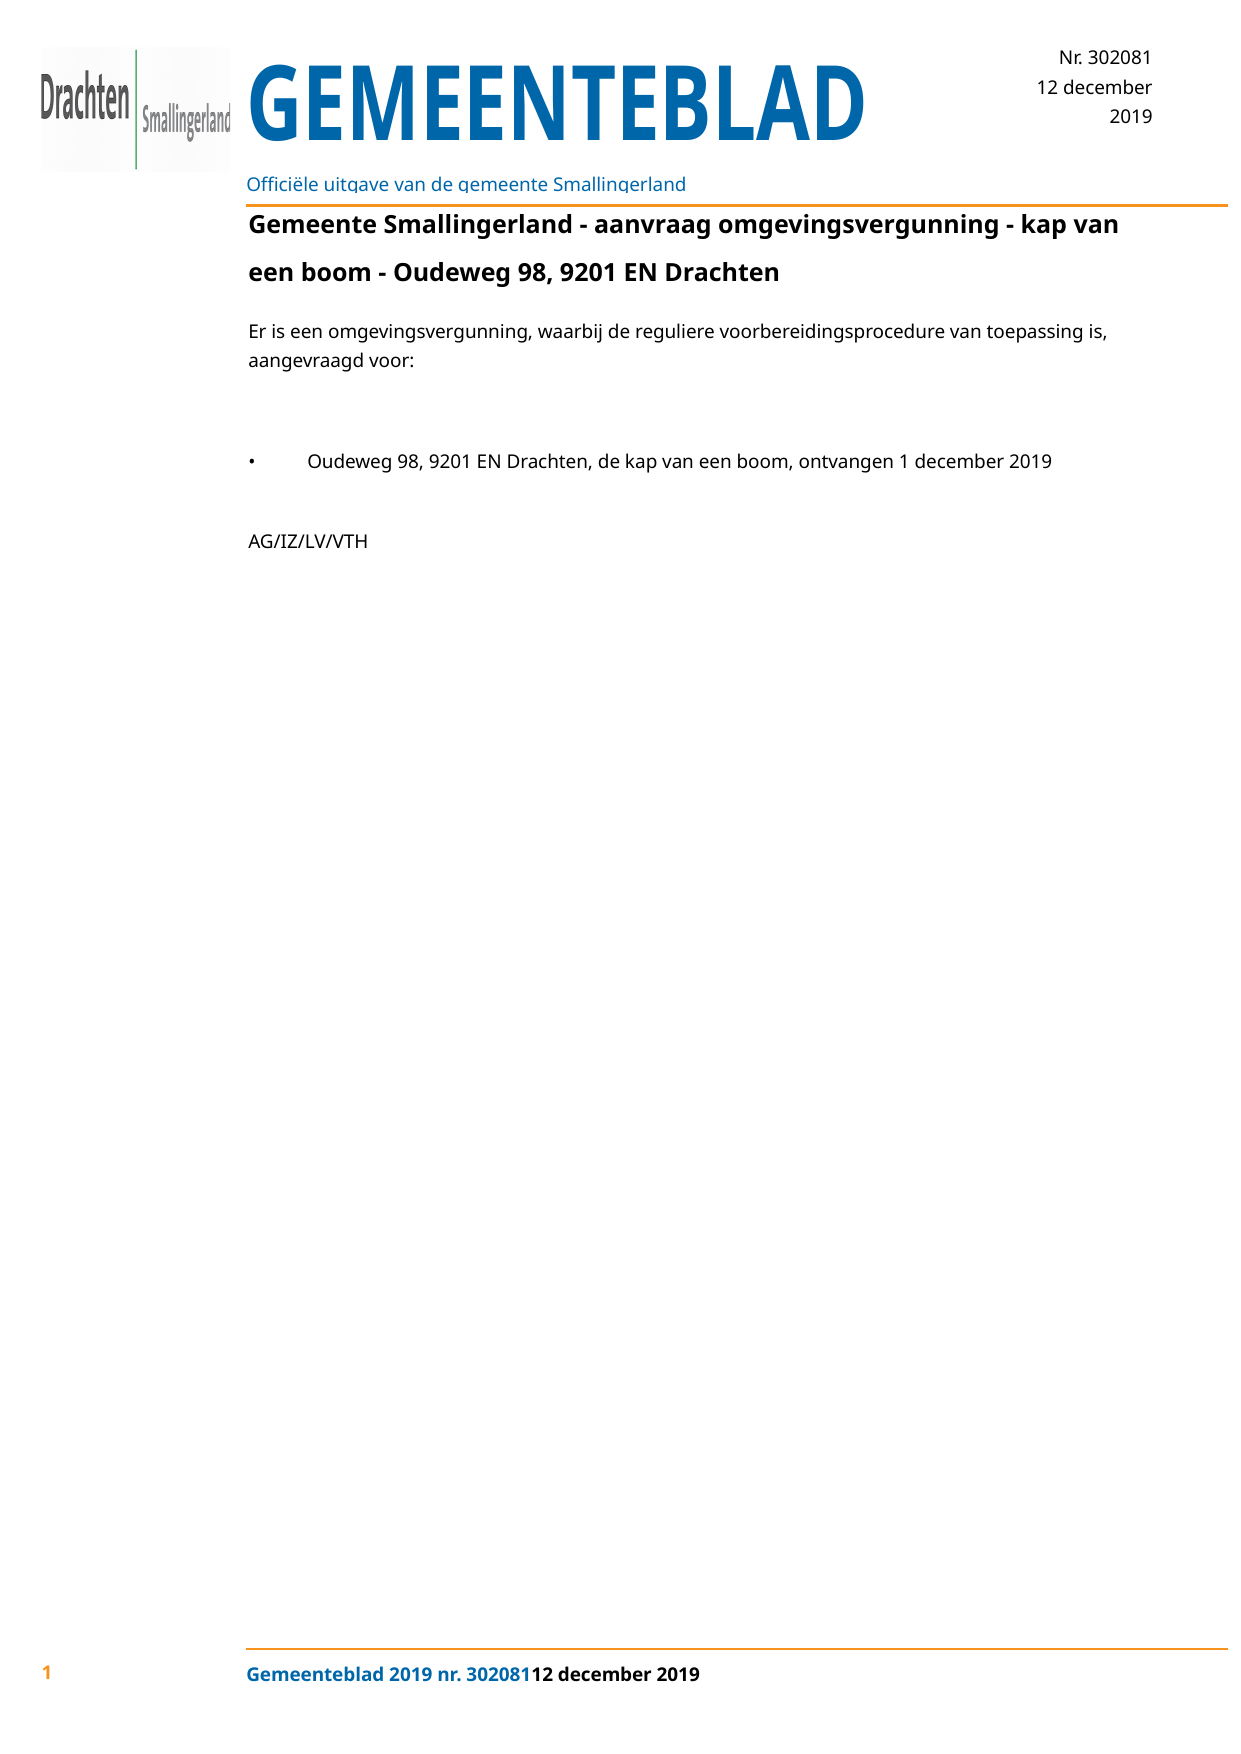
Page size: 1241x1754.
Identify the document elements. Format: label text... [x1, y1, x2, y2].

list Oudeweg 98, 9201 EN Drachten, de kap van een boom, ontvangen 1 december 2019 [248, 448, 1152, 474]
text AG/IZ/LV/VTH [248, 528, 1152, 554]
text Gemeente Smallingerland - aanvraag omgevingsvergunning - kap van een boom - Oudeweg 98, 9201 EN Drachten [248, 207, 1152, 288]
text Er is een omgevingsvergunning, waarbij de reguliere voorbereidingsprocedure van toepassing is, aangevraagd voor: [248, 318, 1152, 373]
picture [41, 47, 231, 172]
